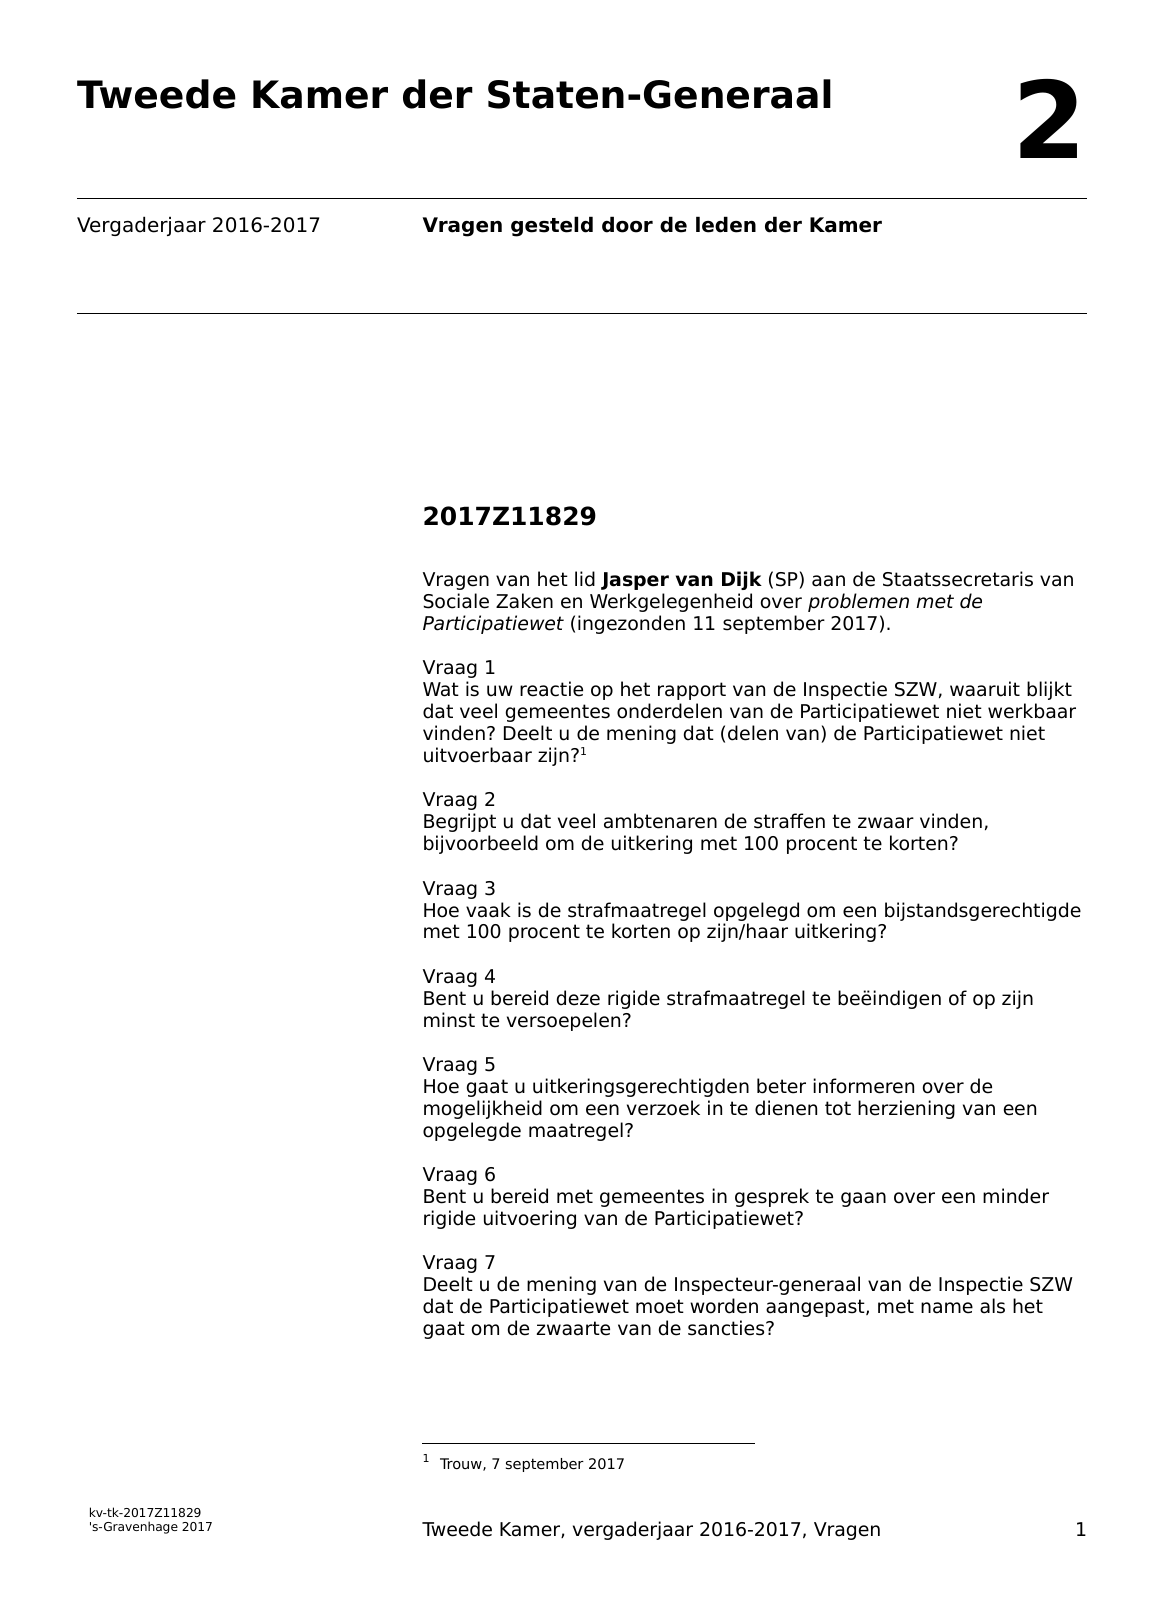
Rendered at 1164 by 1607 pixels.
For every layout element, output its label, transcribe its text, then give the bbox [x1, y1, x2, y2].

text Deelt u de mening van de Inspecteur-generaal van de Inspectie SZW dat de Participatiewet moet worden aangepast, met name als het gaat om de zwaarte van de sancties? [422, 1274, 1087, 1340]
text 2017Z11829 [422, 502, 1087, 531]
table_header Tweede Kamer der Staten-Generaal [77, 59, 886, 198]
text Trouw, 7 september 2017 [422, 1452, 1087, 1474]
text Bent u bereid deze rigide strafmaatregel te beëindigen of op zijn minst te versoepelen? [422, 988, 1087, 1032]
text Vragen van het lid Jasper van Dijk (SP) aan de Staatssecretaris van Sociale Zaken en Werkgelegenheid over problemen met de Participatiewet (ingezonden 11 september 2017). [422, 569, 1087, 635]
text Hoe gaat u uitkeringsgerechtigden beter informeren over de mogelijkheid om een verzoek in te dienen tot herziening van een opgelegde maatregel? [422, 1076, 1087, 1142]
text Vraag 2 [422, 789, 1087, 811]
text Hoe vaak is de strafmaatregel opgelegd om een bijstandsgerechtigde met 100 procent te korten op zijn/haar uitkering? [422, 899, 1087, 943]
text Vraag 1 [422, 657, 1087, 679]
table_cell Vragen gesteld door de leden der Kamer [422, 199, 1087, 313]
text Wat is uw reactie op het rapport van de Inspectie SZW, waaruit blijkt dat veel gemeentes onderdelen van de Participatiewet niet werkbaar vinden? Deelt u de mening dat (delen van) de Participatiewet niet uitvoerbaar zijn? [422, 679, 1087, 767]
text Bent u bereid met gemeentes in gesprek te gaan over een minder rigide uitvoering van de Participatiewet? [422, 1186, 1087, 1230]
text Begrijpt u dat veel ambtenaren de straffen te zwaar vinden, bijvoorbeeld om de uitkering met 100 procent te korten? [422, 811, 1087, 855]
text Vraag 4 [422, 966, 1087, 988]
text 's-Gravenhage 2017 [88, 1520, 323, 1534]
text Vraag 7 [422, 1252, 1087, 1274]
text Vraag 3 [422, 877, 1087, 899]
text kv-tk-2017Z11829 [88, 1506, 323, 1520]
table_cell Vergaderjaar 2016-2017 [77, 199, 422, 313]
text Vraag 6 [422, 1164, 1087, 1186]
table_header 2 [886, 59, 1087, 198]
text Vraag 5 [422, 1054, 1087, 1076]
